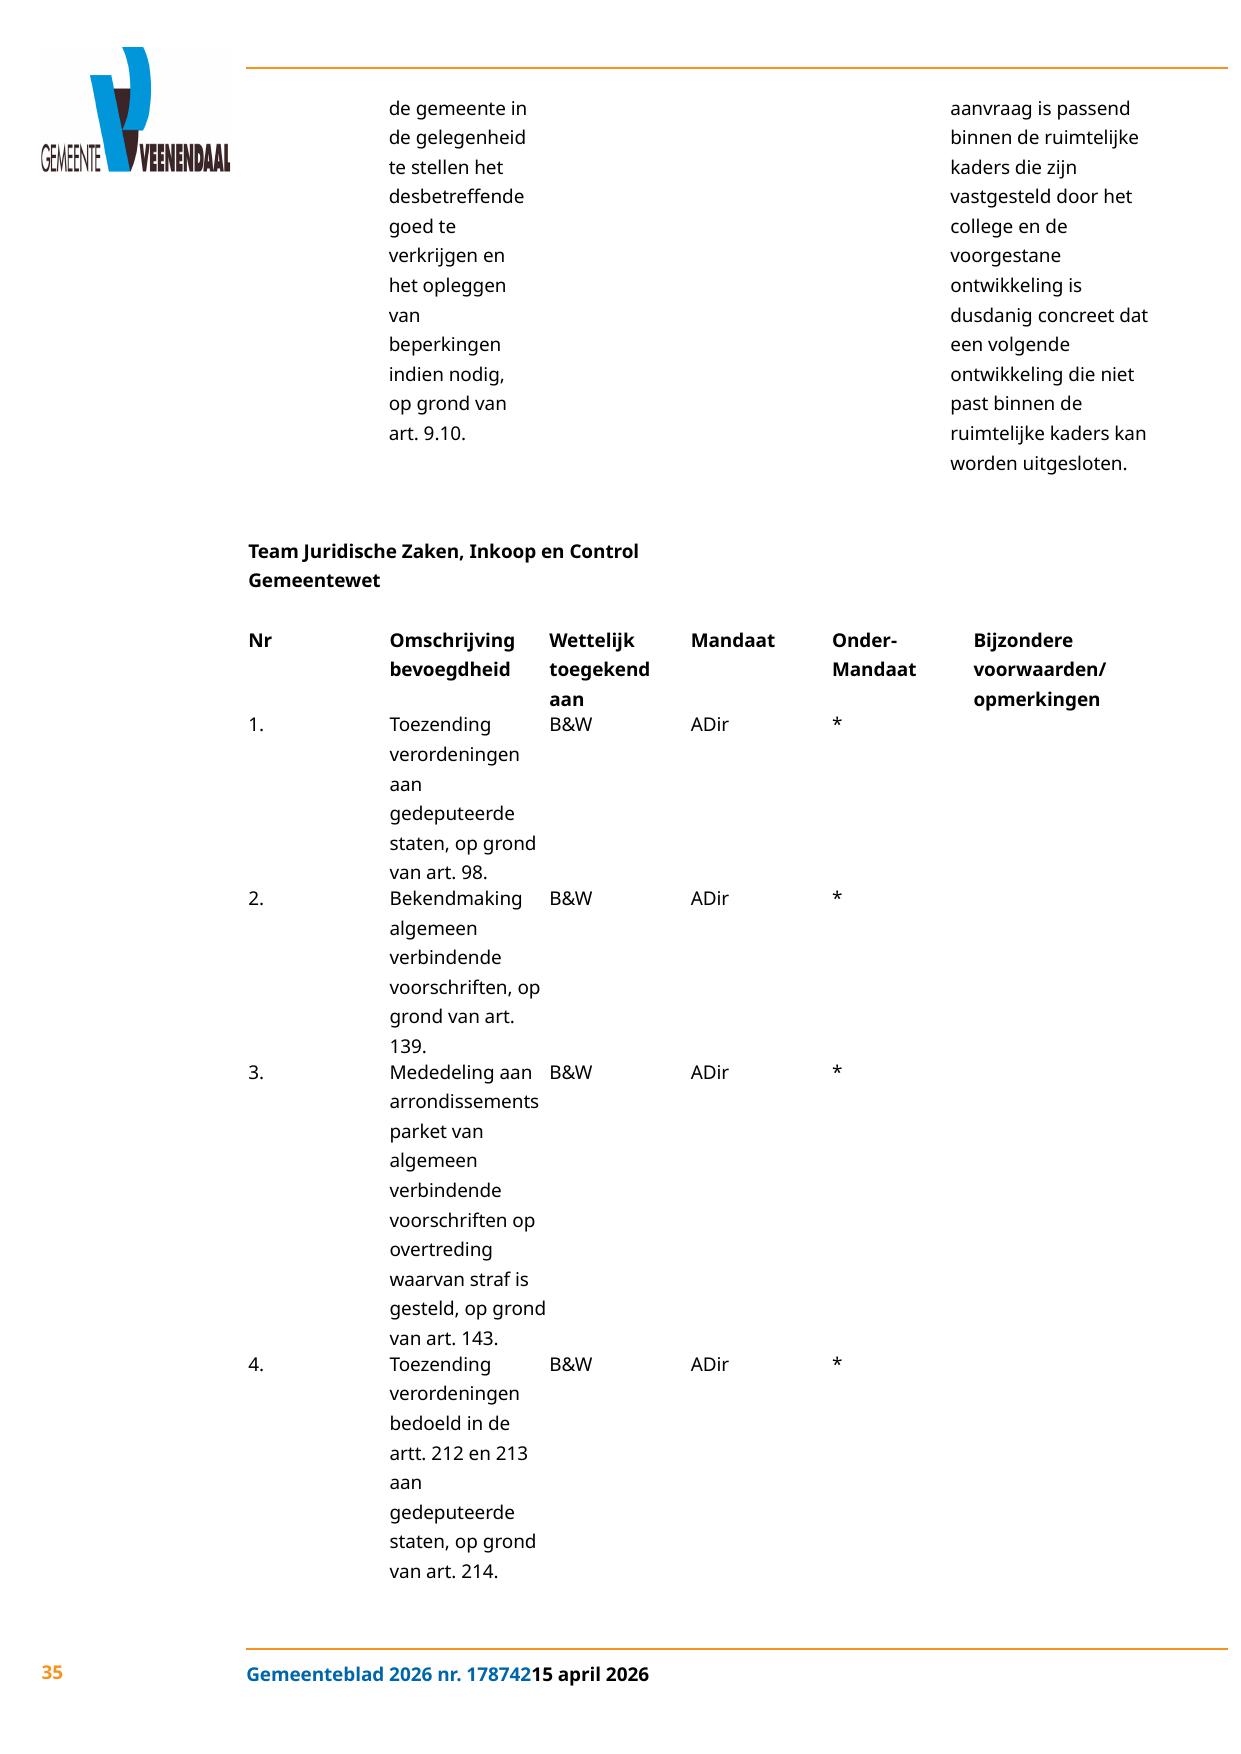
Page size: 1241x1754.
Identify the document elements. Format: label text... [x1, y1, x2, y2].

table_cell [810, 95, 950, 476]
picture [123, 47, 231, 172]
table_cell Toezending verordeningen aan gedeputeerde staten, op grond van art. 98. [389, 712, 549, 885]
table_cell Mededeling aan arrondissementsparket van algemeen verbindende voorschriften op overtreding waarvan straf is gesteld, op grond van art. 143. [389, 1059, 549, 1351]
table_cell ADir [691, 1351, 832, 1584]
table_cell * [832, 1059, 973, 1351]
table_cell * [832, 1351, 973, 1584]
table_header Bijzondere voorwaarden/ opmerkingen [973, 627, 1152, 712]
table_cell ADir [691, 1059, 832, 1351]
table_cell 4. [248, 1351, 389, 1584]
table_cell Toezending verordeningen bedoeld in de artt. 212 en 213 aan gedeputeerde staten, op grond van art. 214. [389, 1351, 549, 1584]
table_cell Bekendmaking algemeen verbindende voorschriften, op grond van art. 139. [389, 885, 549, 1059]
table_cell 1. [248, 712, 389, 885]
table_cell [973, 1059, 1152, 1351]
table_cell ADir [691, 885, 832, 1059]
table_cell [529, 95, 669, 476]
table_cell B&W [549, 1059, 691, 1351]
table_cell ADir [691, 712, 832, 885]
table_cell B&W [549, 712, 691, 885]
table_cell B&W [549, 1351, 691, 1584]
picture [41, 47, 130, 172]
table_cell [973, 885, 1152, 1059]
table_cell B&W [549, 885, 691, 1059]
table_cell [248, 95, 388, 476]
text Team Juridische Zaken, Inkoop en Control [248, 538, 1152, 564]
table_cell * [832, 885, 973, 1059]
table_cell de gemeente in de gelegenheid te stellen het desbetreffende goed te verkrijgen en het opleggen van beperkingen indien nodig, op grond van art. 9.10. [389, 95, 529, 476]
table_cell aanvraag is passend binnen de ruimtelijke kaders die zijn vastgesteld door het college en de voorgestane ontwikkeling is dusdanig concreet dat een volgende ontwikkeling die niet past binnen de ruimtelijke kaders kan worden uitgesloten. [950, 95, 1152, 476]
table_cell [669, 95, 810, 476]
table_cell 2. [248, 885, 389, 1059]
table_cell [973, 1351, 1152, 1584]
text Gemeentewet [248, 567, 1152, 593]
table_header Wettelijk toegekend aan [549, 627, 691, 712]
table_cell [973, 712, 1152, 885]
table_header Omschrijving bevoegdheid [389, 627, 549, 712]
table_cell 3. [248, 1059, 389, 1351]
table_header Onder- Mandaat [832, 627, 973, 712]
table_header Nr [248, 627, 389, 712]
table_cell * [832, 712, 973, 885]
table_header Mandaat [691, 627, 832, 712]
